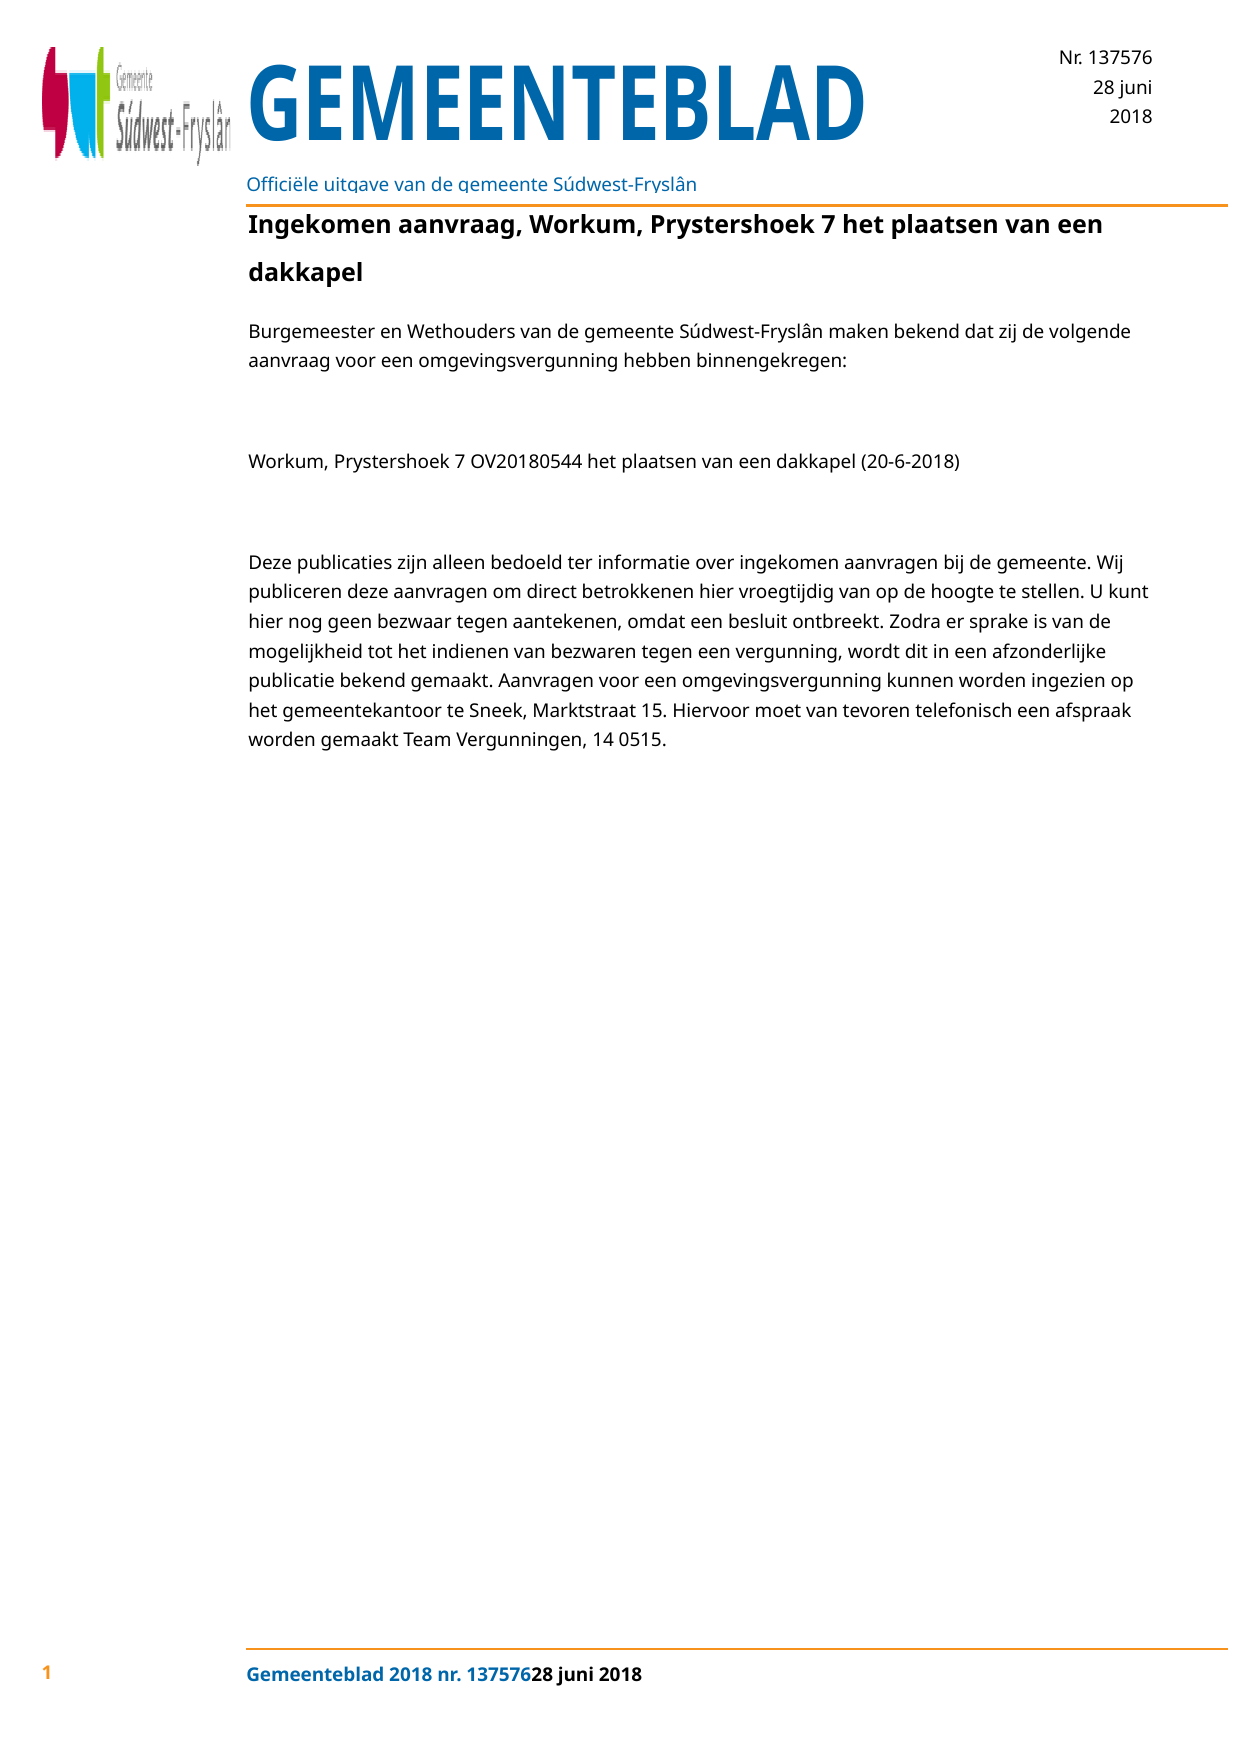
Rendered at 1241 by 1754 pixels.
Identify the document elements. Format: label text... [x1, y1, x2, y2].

text Ingekomen aanvraag, Workum, Prystershoek 7 het plaatsen van een dakkapel [248, 207, 1152, 288]
text Deze publicaties zijn alleen bedoeld ter informatie over ingekomen aanvragen bij de gemeente. Wij publiceren deze aanvragen om direct betrokkenen hier vroegtijdig van op de hoogte te stellen. U kunt hier nog geen bezwaar tegen aantekenen, omdat een besluit ontbreekt. Zodra er sprake is van de mogelijkheid tot het indienen van bezwaren tegen een vergunning, wordt dit in een afzonderlijke publicatie bekend gemaakt. Aanvragen voor een omgevingsvergunning kunnen worden ingezien op het gemeentekantoor te Sneek, Marktstraat 15. Hiervoor moet van tevoren telefonisch een afspraak worden gemaakt Team Vergunningen, 14 0515. [248, 549, 1152, 752]
text Workum, Prystershoek 7 OV20180544 het plaatsen van een dakkapel (20-6-2018) [248, 448, 1152, 474]
picture [41, 47, 231, 172]
text Burgemeester en Wethouders van de gemeente Súdwest-Fryslân maken bekend dat zij de volgende aanvraag voor een omgevingsvergunning hebben binnengekregen: [248, 318, 1152, 373]
